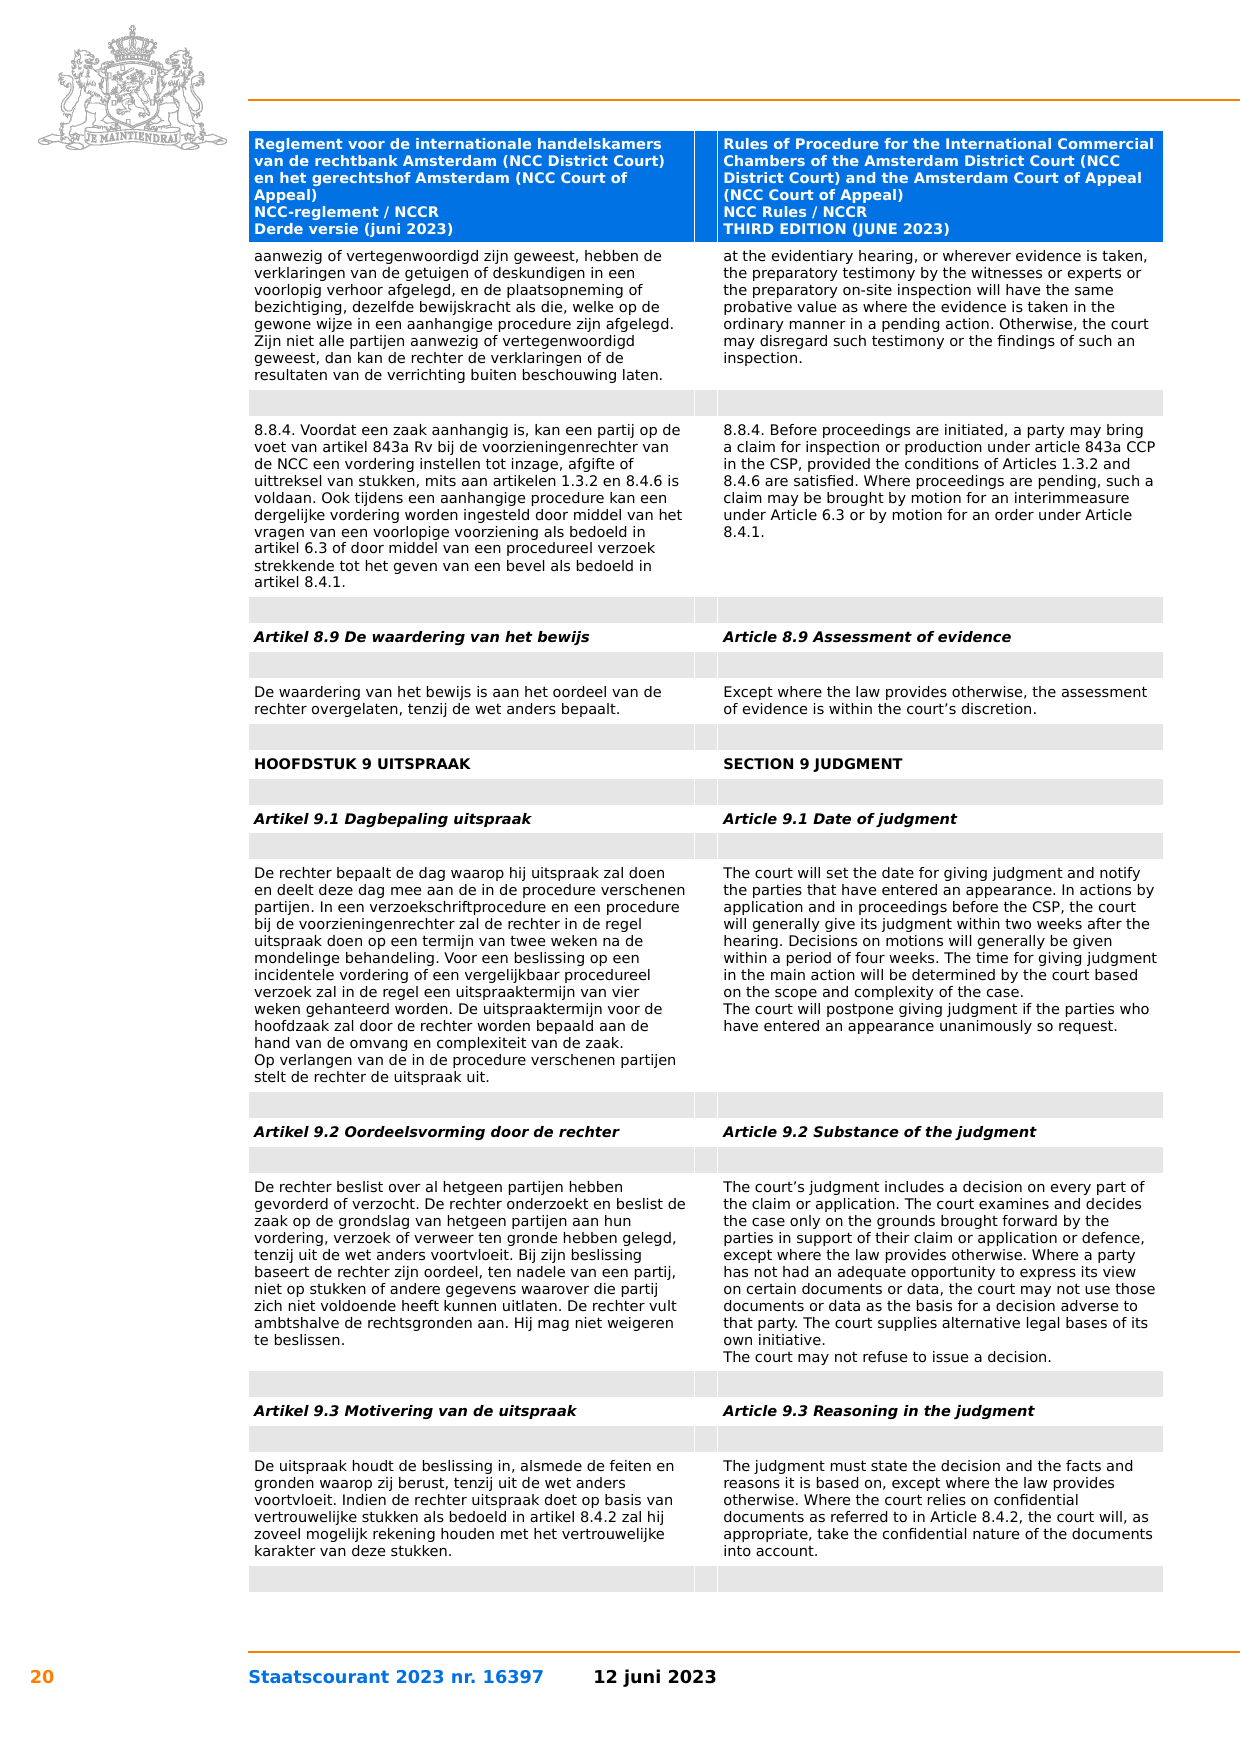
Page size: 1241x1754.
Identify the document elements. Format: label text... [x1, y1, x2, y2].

table_cell [718, 1147, 1163, 1173]
table_cell HOOFDSTUK 9 UITSPRAAK [249, 751, 694, 777]
table_cell Except where the law provides otherwise, the assessment of evidence is within the court’s discretion. [718, 679, 1163, 723]
table_cell [718, 1371, 1163, 1397]
table_cell [718, 833, 1163, 859]
table_cell [718, 1426, 1163, 1452]
table_cell [249, 779, 694, 805]
table_cell [718, 779, 1163, 805]
table_cell [695, 861, 717, 1091]
table_cell The court will set the date for giving judgment and notify the parties that have entered an appearance. In actions by application and in proceedings before the CSP, the court will generally give its judgment within two weeks after the hearing. Decisions on motions will generally be given within a period of four weeks. The time for giving judgment in the main action will be determined by the court based on the scope and complexity of the case. The court will postpone giving judgment if the parties who have entered an appearance unanimously so request. [718, 861, 1163, 1091]
table_cell [695, 1566, 717, 1592]
table_cell at the evidentiary hearing, or wherever evidence is taken, the preparatory testimony by the witnesses or experts or the preparatory on-site inspection will have the same probative value as where the evidence is taken in the ordinary manner in a pending action. Otherwise, the court may disregard such testimony or the findings of such an inspection. [718, 243, 1163, 388]
table_cell [249, 1426, 694, 1452]
table_cell Artikel 8.9 De waardering van het bewijs [249, 625, 694, 651]
table_cell [695, 390, 717, 416]
table_cell [695, 679, 717, 723]
table_cell [695, 1399, 717, 1425]
table_cell [695, 806, 717, 832]
table_cell [249, 1147, 694, 1173]
table_cell [249, 1092, 694, 1118]
table_cell [695, 1174, 717, 1370]
table_cell [718, 724, 1163, 750]
table_cell Article 8.9 Assessment of evidence [718, 625, 1163, 651]
table_cell SECTION 9 JUDGMENT [718, 751, 1163, 777]
table_cell [695, 724, 717, 750]
table_cell [718, 652, 1163, 678]
table_cell Article 9.3 Reasoning in the judgment [718, 1399, 1163, 1425]
table_cell [718, 390, 1163, 416]
table_cell Article 9.2 Substance of the judgment [718, 1119, 1163, 1146]
table_cell De rechter bepaalt de dag waarop hij uitspraak zal doen en deelt deze dag mee aan de in de procedure verschenen partijen. In een verzoekschriftprocedure en een procedure bij de voorzieningenrechter zal de rechter in de regel uitspraak doen op een termijn van twee weken na de mondelinge behandeling. Voor een beslissing op een incidentele vordering of een vergelijkbaar procedureel verzoek zal in de regel een uitspraaktermijn van vier weken gehanteerd worden. De uitspraaktermijn voor de hoofdzaak zal door de rechter worden bepaald aan de hand van de omvang en complexiteit van de zaak. Op verlangen van de in de procedure verschenen partijen stelt de rechter de uitspraak uit. [249, 861, 694, 1091]
table_cell [695, 1453, 717, 1564]
table_cell [695, 779, 717, 805]
table_cell [249, 652, 694, 678]
table_cell [695, 597, 717, 623]
table_header Rules of Procedure for the International Commercial Chambers of the Amsterdam District Court (NCC District Court) and the Amsterdam Court of Appeal (NCC Court of Appeal) NCC Rules / NCCR THIRD EDITION (JUNE 2023) [718, 131, 1163, 242]
table_cell [695, 833, 717, 859]
table_cell [695, 1092, 717, 1118]
table_cell Artikel 9.3 Motivering van de uitspraak [249, 1399, 694, 1425]
table_cell Artikel 9.1 Dagbepaling uitspraak [249, 806, 694, 832]
table_cell [249, 1566, 694, 1592]
picture [38, 25, 227, 150]
table_cell [249, 1371, 694, 1397]
table_cell [695, 652, 717, 678]
table_cell Article 9.1 Date of judgment [718, 806, 1163, 832]
table_cell [695, 243, 717, 388]
table_cell [695, 1426, 717, 1452]
table_cell [695, 417, 717, 596]
table_cell [249, 597, 694, 623]
table_cell [718, 1566, 1163, 1592]
table_cell [249, 833, 694, 859]
table_cell 8.8.4. Before proceedings are initiated, a party may bring a claim for inspection or production under article 843a CCP in the CSP, provided the conditions of Articles 1.3.2 and 8.4.6 are satisfied. Where proceedings are pending, such a claim may be brought by motion for an interimmeasure under Article 6.3 or by motion for an order under Article 8.4.1. [718, 417, 1163, 596]
table_cell [718, 1092, 1163, 1118]
table_header [695, 131, 717, 242]
table_cell De rechter beslist over al hetgeen partijen hebben gevorderd of verzocht. De rechter onderzoekt en beslist de zaak op de grondslag van hetgeen partijen aan hun vordering, verzoek of verweer ten gronde hebben gelegd, tenzij uit de wet anders voortvloeit. Bij zijn beslissing baseert de rechter zijn oordeel, ten nadele van een partij, niet op stukken of andere gegevens waarover die partij zich niet voldoende heeft kunnen uitlaten. De rechter vult ambtshalve de rechtsgronden aan. Hij mag niet weigeren te beslissen. [249, 1174, 694, 1370]
table_cell [718, 597, 1163, 623]
table_cell aanwezig of vertegenwoordigd zijn geweest, hebben de verklaringen van de getuigen of deskundigen in een voorlopig verhoor afgelegd, en de plaatsopneming of bezichtiging, dezelfde bewijskracht als die, welke op de gewone wijze in een aanhangige procedure zijn afgelegd. Zijn niet alle partijen aanwezig of vertegenwoordigd geweest, dan kan de rechter de verklaringen of de resultaten van de verrichting buiten beschouwing laten. [249, 243, 694, 388]
table_cell The court’s judgment includes a decision on every part of the claim or application. The court examines and decides the case only on the grounds brought forward by the parties in support of their claim or application or defence, except where the law provides otherwise. Where a party has not had an adequate opportunity to express its view on certain documents or data, the court may not use those documents or data as the basis for a decision adverse to that party. The court supplies alternative legal bases of its own initiative. The court may not refuse to issue a decision. [718, 1174, 1163, 1370]
table_cell [249, 724, 694, 750]
table_cell [695, 1119, 717, 1146]
table_cell [695, 1147, 717, 1173]
table_cell De uitspraak houdt de beslissing in, alsmede de feiten en gronden waarop zij berust, tenzij uit de wet anders voortvloeit. Indien de rechter uitspraak doet op basis van vertrouwelijke stukken als bedoeld in artikel 8.4.2 zal hij zoveel mogelijk rekening houden met het vertrouwelijke karakter van deze stukken. [249, 1453, 694, 1564]
table_cell [249, 390, 694, 416]
table_cell The judgment must state the decision and the facts and reasons it is based on, except where the law provides otherwise. Where the court relies on confidential documents as referred to in Article 8.4.2, the court will, as appropriate, take the confidential nature of the documents into account. [718, 1453, 1163, 1564]
table_cell [695, 625, 717, 651]
table_cell 8.8.4. Voordat een zaak aanhangig is, kan een partij op de voet van artikel 843a Rv bij de voorzieningenrechter van de NCC een vordering instellen tot inzage, afgifte of uittreksel van stukken, mits aan artikelen 1.3.2 en 8.4.6 is voldaan. Ook tijdens een aanhangige procedure kan een dergelijke vordering worden ingesteld door middel van het vragen van een voorlopige voorziening als bedoeld in artikel 6.3 of door middel van een procedureel verzoek strekkende tot het geven van een bevel als bedoeld in artikel 8.4.1. [249, 417, 694, 596]
table_cell De waardering van het bewijs is aan het oordeel van de rechter overgelaten, tenzij de wet anders bepaalt. [249, 679, 694, 723]
table_cell [695, 751, 717, 777]
table_cell Artikel 9.2 Oordeelsvorming door de rechter [249, 1119, 694, 1146]
table_header Reglement voor de internationale handelskamers van de rechtbank Amsterdam (NCC District Court) en het gerechtshof Amsterdam (NCC Court of Appeal) NCC-reglement / NCCR Derde versie (juni 2023) [249, 131, 694, 242]
table_cell [695, 1371, 717, 1397]
